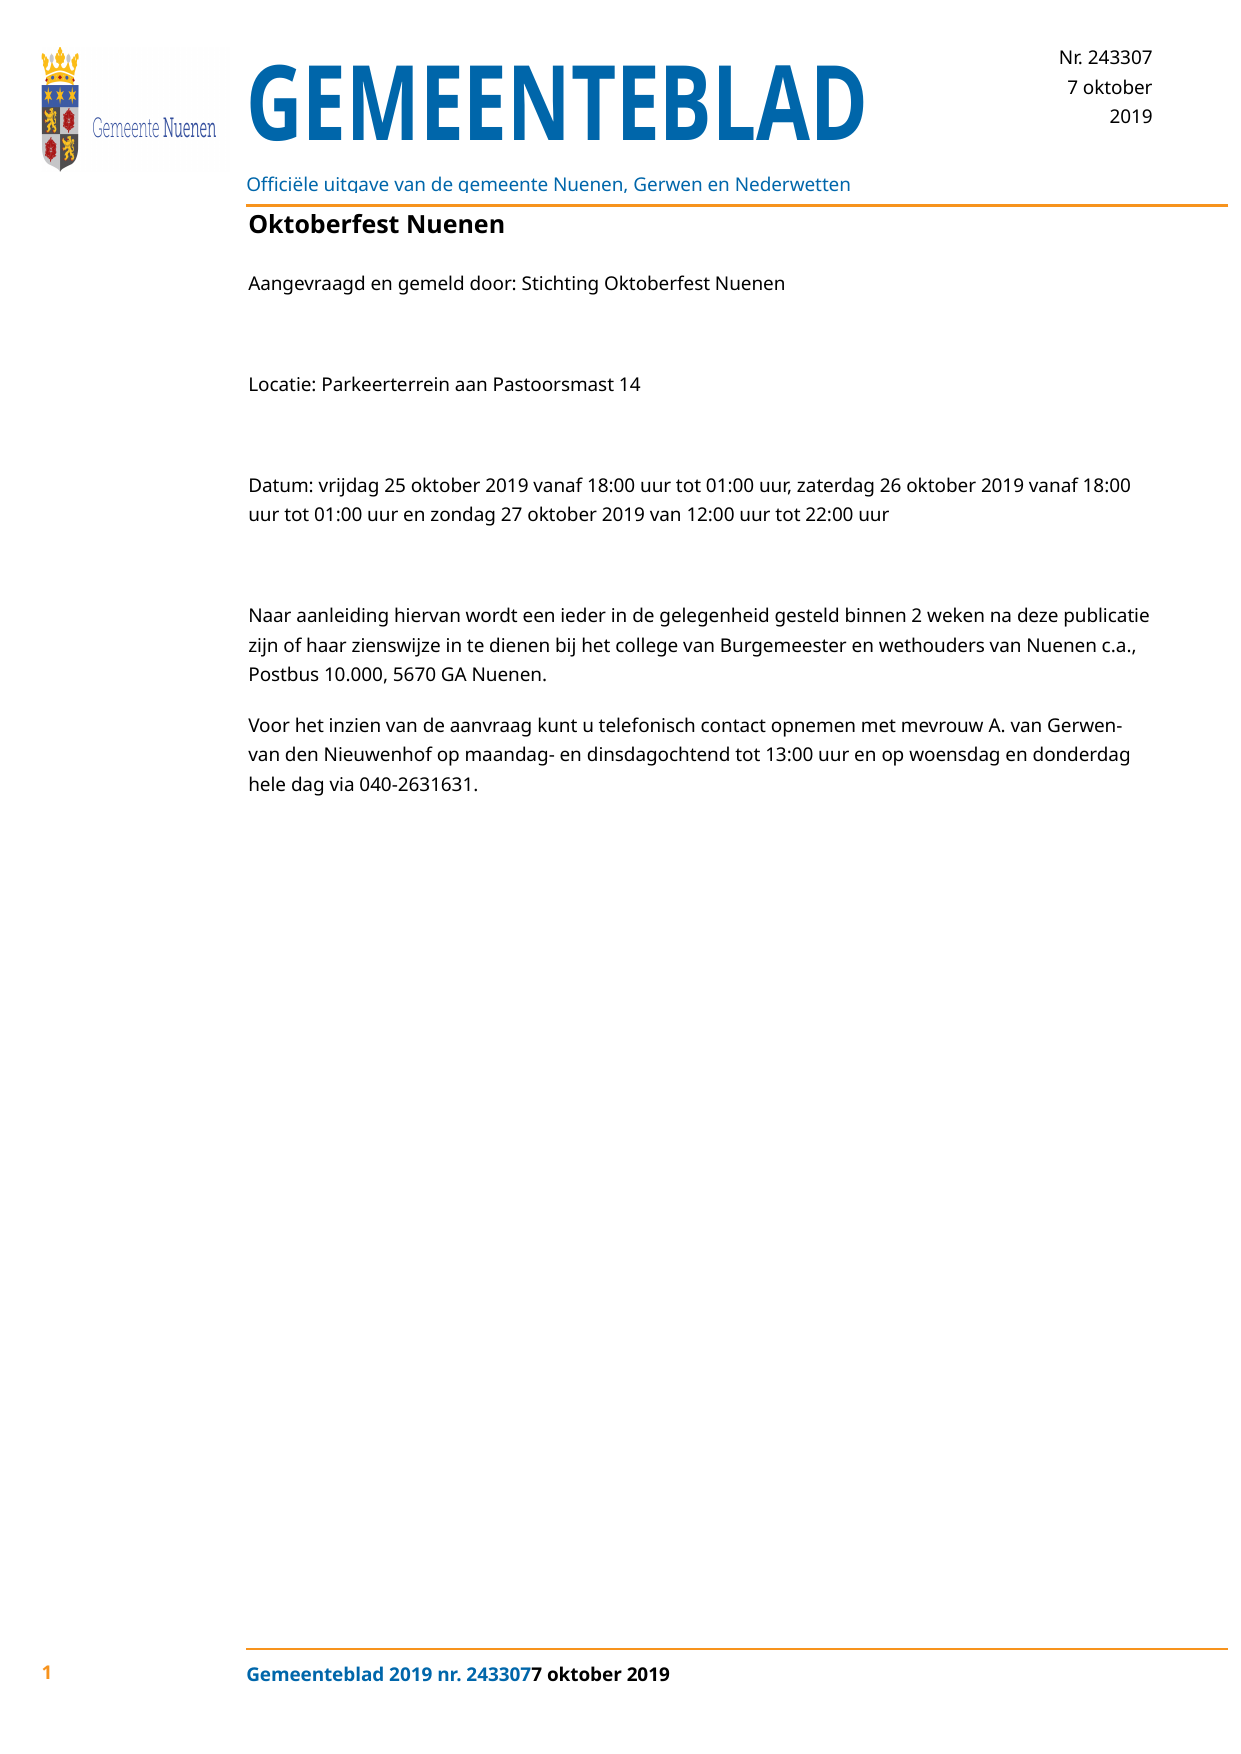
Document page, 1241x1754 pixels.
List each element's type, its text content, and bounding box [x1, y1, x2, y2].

text Aangevraagd en gemeld door: Stichting Oktoberfest Nuenen [248, 270, 1152, 296]
text Datum: vrijdag 25 oktober 2019 vanaf 18:00 uur tot 01:00 uur, zaterdag 26 oktober 2019 vanaf 18:00 uur tot 01:00 uur en zondag 27 oktober 2019 van 12:00 uur tot 22:00 uur [248, 472, 1152, 527]
text Voor het inzien van de aanvraag kunt u telefonisch contact opnemen met mevrouw A. van Gerwen-van den Nieuwenhof op maandag- en dinsdagochtend tot 13:00 uur en op woensdag en donderdag hele dag via 040-2631631. [248, 712, 1152, 797]
picture [41, 47, 231, 172]
text Locatie: Parkeerterrein aan Pastoorsmast 14 [248, 371, 1152, 397]
text Naar aanleiding hiervan wordt een ieder in de gelegenheid gesteld binnen 2 weken na deze publicatie zijn of haar zienswijze in te dienen bij het college van Burgemeester en wethouders van Nuenen c.a., Postbus 10.000, 5670 GA Nuenen. [248, 602, 1152, 687]
text Oktoberfest Nuenen [248, 207, 1152, 241]
